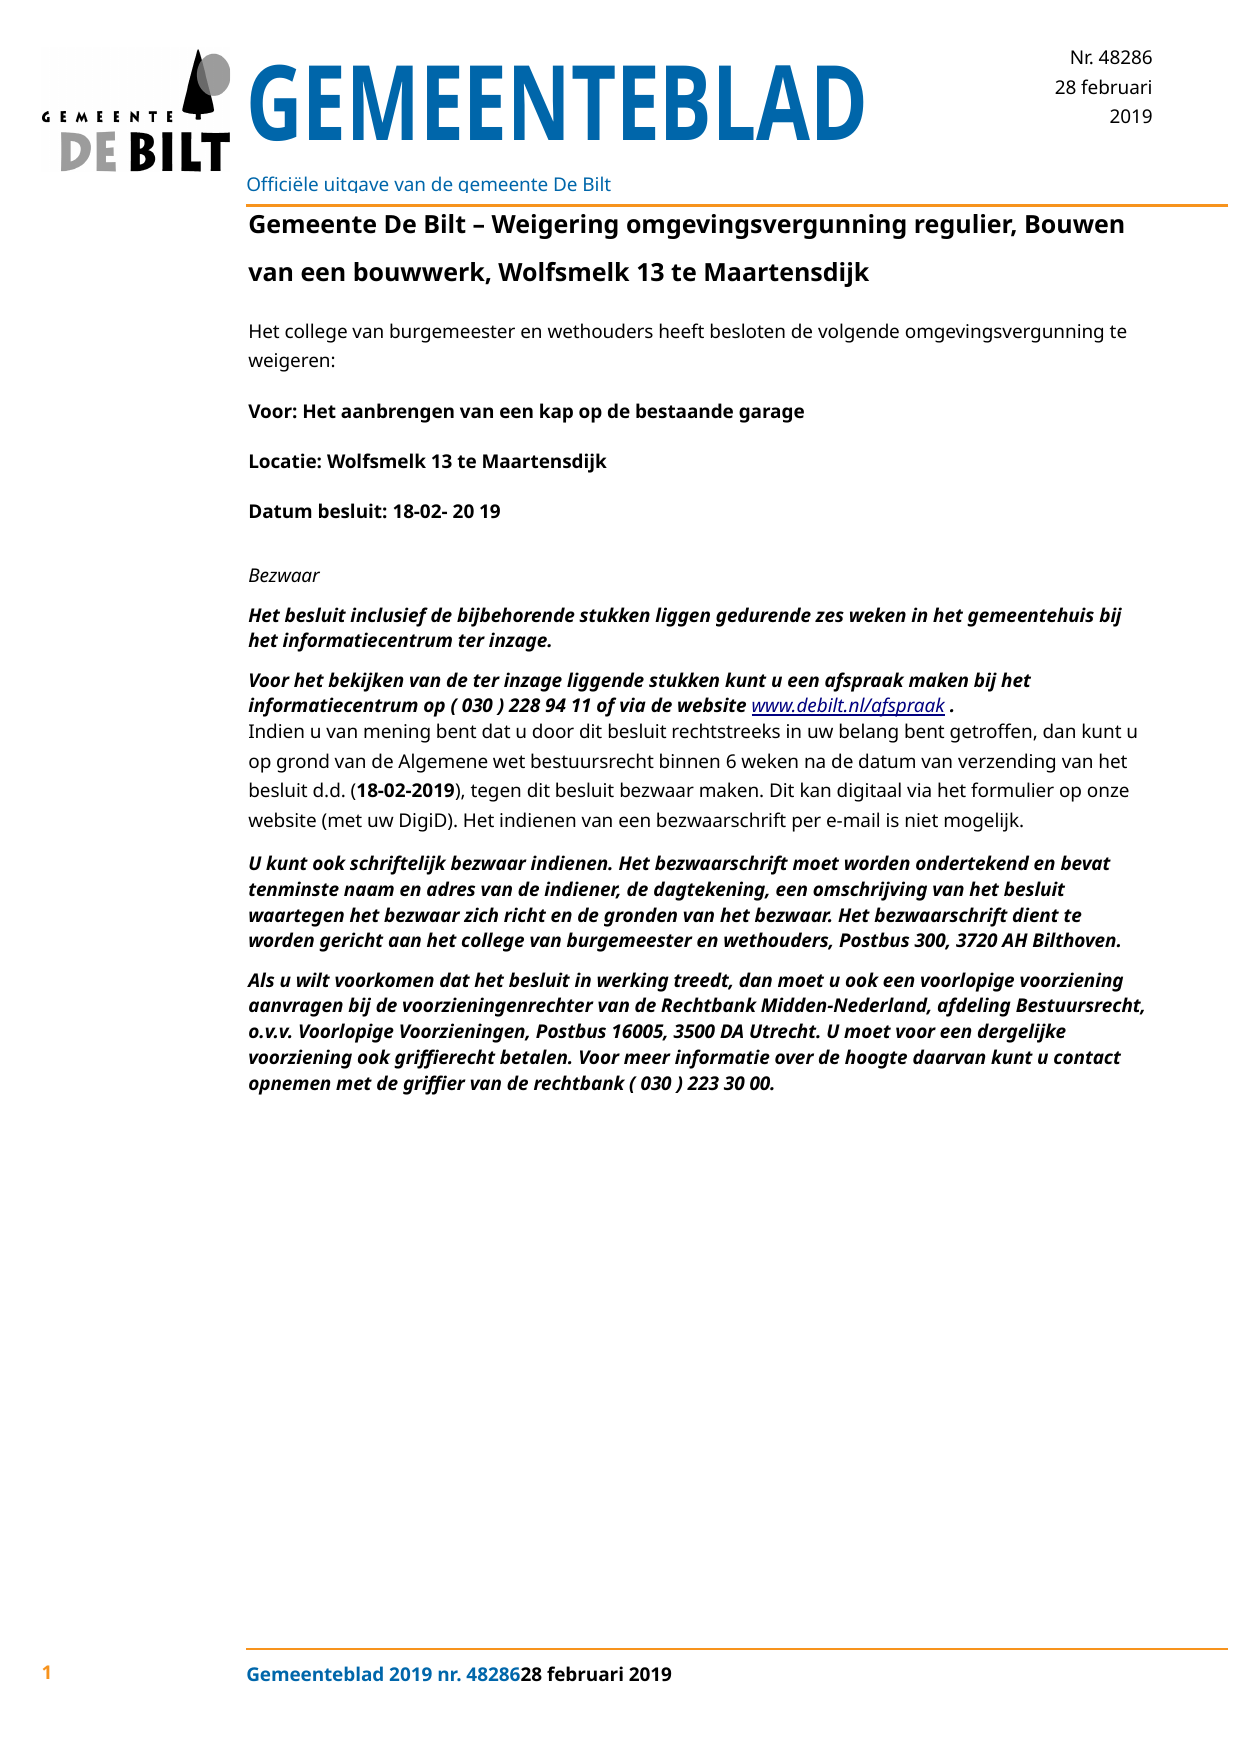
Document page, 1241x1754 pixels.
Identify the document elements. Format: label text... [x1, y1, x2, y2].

text Voor het bekijken van de ter inzage liggende stukken kunt u een afspraak maken bij het informatiecentrum op ( 030 ) 228 94 11 of via de website www.debilt.nl/afspraak . [248, 667, 1152, 718]
text Gemeente De Bilt – Weigering omgevingsvergunning regulier, Bouwen van een bouwwerk, Wolfsmelk 13 te Maartensdijk [248, 207, 1152, 288]
picture [41, 47, 231, 172]
text Als u wilt voorkomen dat het besluit in werking treedt, dan moet u ook een voorlopige voorziening aanvragen bij de voorzieningenrechter van de Rechtbank Midden-Nederland, afdeling Bestuursrecht, o.v.v. Voorlopige Voorzieningen, Postbus 16005, 3500 DA Utrecht. U moet voor een dergelijke voorziening ook griffierecht betalen. Voor meer informatie over de hoogte daarvan kunt u contact opnemen met de griffier van de rechtbank ( 030 ) 223 30 00. [248, 967, 1152, 1095]
text Het college van burgemeester en wethouders heeft besloten de volgende omgevingsvergunning te weigeren: [248, 318, 1152, 373]
text Datum besluit: 18-02- 20 19 [248, 499, 1152, 524]
text Indien u van mening bent dat u door dit besluit rechtstreeks in uw belang bent getroffen, dan kunt u op grond van de Algemene wet bestuursrecht binnen 6 weken na de datum van verzending van het besluit d.d. (18-02-2019), tegen dit besluit bezwaar maken. Dit kan digitaal via het formulier op onze website (met uw DigiD). Het indienen van een bezwaarschrift per e-mail is niet mogelijk. [248, 718, 1152, 833]
text Het besluit inclusief de bijbehorende stukken liggen gedurende zes weken in het gemeentehuis bij het informatiecentrum ter inzage. [248, 602, 1152, 653]
text U kunt ook schriftelijk bezwaar indienen. Het bezwaarschrift moet worden ondertekend en bevat tenminste naam en adres van de indiener, de dagtekening, een omschrijving van het besluit waartegen het bezwaar zich richt en de gronden van het bezwaar. Het bezwaarschrift dient te worden gericht aan het college van burgemeester en wethouders, Postbus 300, 3720 AH Bilthoven. [248, 850, 1152, 953]
text Voor: Het aanbrengen van een kap op de bestaande garage [248, 398, 1152, 424]
text Locatie: Wolfsmelk 13 te Maartensdijk [248, 448, 1152, 474]
text Bezwaar [248, 563, 1152, 588]
